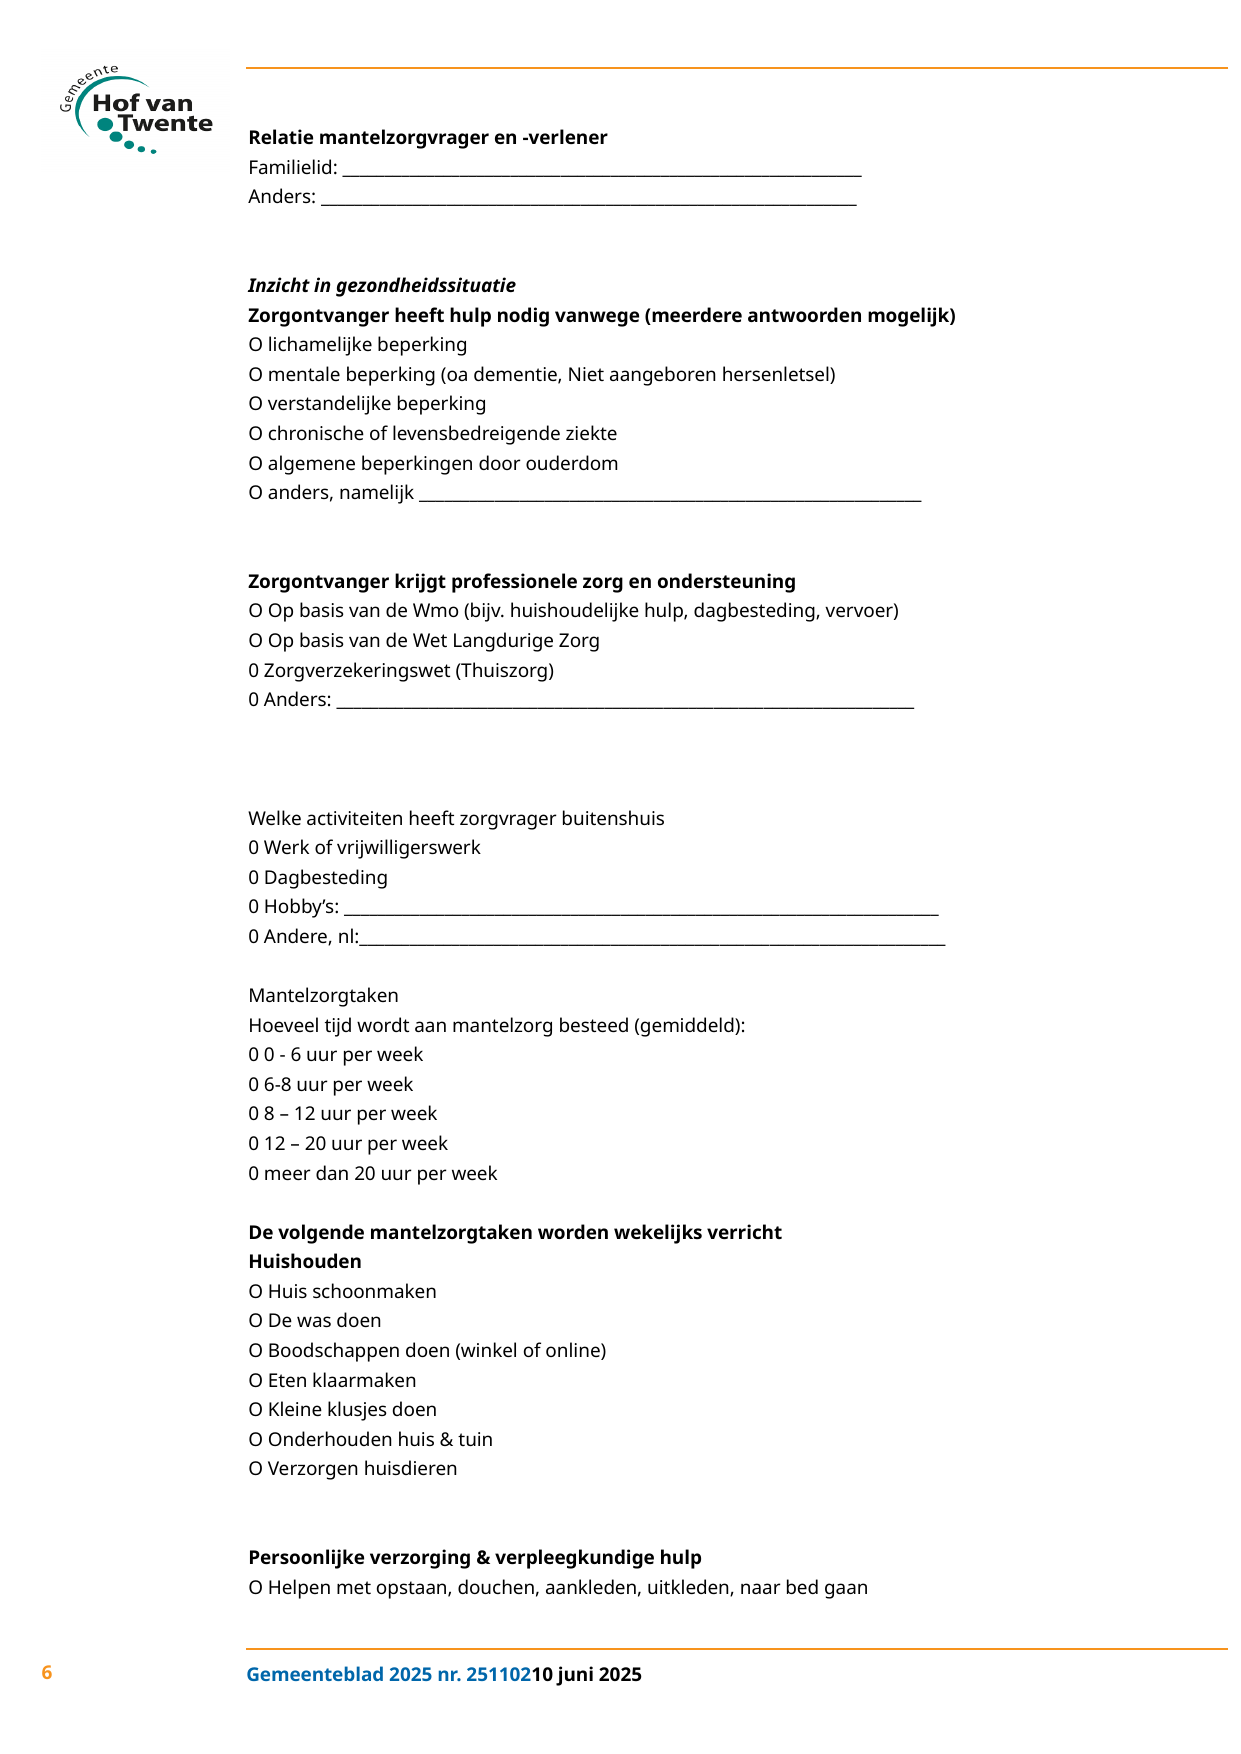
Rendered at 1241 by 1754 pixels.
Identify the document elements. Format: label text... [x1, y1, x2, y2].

text 0 Hobby’s: _______________________________________________________________________ [248, 893, 1152, 919]
text 0 meer dan 20 uur per week [248, 1160, 1152, 1186]
text Anders: ________________________________________________________________ [248, 183, 1152, 209]
text Inzicht in gezondheidssituatie [248, 272, 1152, 298]
text 0 Anders: _____________________________________________________________________ [248, 686, 1152, 712]
text O Helpen met opstaan, douchen, aankleden, uitkleden, naar bed gaan [248, 1574, 1152, 1600]
text 0 Werk of vrijwilligerswerk [248, 834, 1152, 860]
picture [41, 47, 231, 172]
text O algemene beperkingen door ouderdom [248, 450, 1152, 476]
text O anders, namelijk ____________________________________________________________ [248, 479, 1152, 505]
text O Boodschappen doen (winkel of online) [248, 1337, 1152, 1363]
text O Op basis van de Wmo (bijv. huishoudelijke hulp, dagbesteding, vervoer) [248, 598, 1152, 623]
text 0 6-8 uur per week [248, 1071, 1152, 1097]
text O mentale beperking (oa dementie, Niet aangeboren hersenletsel) [248, 361, 1152, 387]
text O De was doen [248, 1308, 1152, 1333]
text Welke activiteiten heeft zorgvrager buitenshuis [248, 805, 1152, 831]
text Relatie mantelzorgvrager en -verlener [248, 124, 1152, 150]
text O verstandelijke beperking [248, 391, 1152, 416]
text O chronische of levensbedreigende ziekte [248, 420, 1152, 446]
text O Eten klaarmaken [248, 1367, 1152, 1393]
text 0 8 – 12 uur per week [248, 1101, 1152, 1126]
text Zorgontvanger heeft hulp nodig vanwege (meerdere antwoorden mogelijk) [248, 302, 1152, 328]
text 0 Dagbesteding [248, 864, 1152, 890]
text 0 0 - 6 uur per week [248, 1041, 1152, 1067]
text O Kleine klusjes doen [248, 1396, 1152, 1422]
text O Verzorgen huisdieren [248, 1456, 1152, 1481]
text 0 Andere, nl:______________________________________________________________________ [248, 923, 1152, 949]
text Mantelzorgtaken [248, 982, 1152, 1008]
text Familielid: ______________________________________________________________ [248, 154, 1152, 180]
text O lichamelijke beperking [248, 331, 1152, 357]
text Persoonlijke verzorging & verpleegkundige hulp [248, 1544, 1152, 1570]
text O Huis schoonmaken [248, 1278, 1152, 1304]
text Zorgontvanger krijgt professionele zorg en ondersteuning [248, 568, 1152, 594]
text 0 12 – 20 uur per week [248, 1130, 1152, 1156]
text Hoeveel tijd wordt aan mantelzorg besteed (gemiddeld): [248, 1012, 1152, 1038]
text 0 Zorgverzekeringswet (Thuiszorg) [248, 657, 1152, 683]
text O Op basis van de Wet Langdurige Zorg [248, 627, 1152, 653]
text Huishouden [248, 1248, 1152, 1274]
text O Onderhouden huis & tuin [248, 1426, 1152, 1452]
text De volgende mantelzorgtaken worden wekelijks verricht [248, 1219, 1152, 1245]
